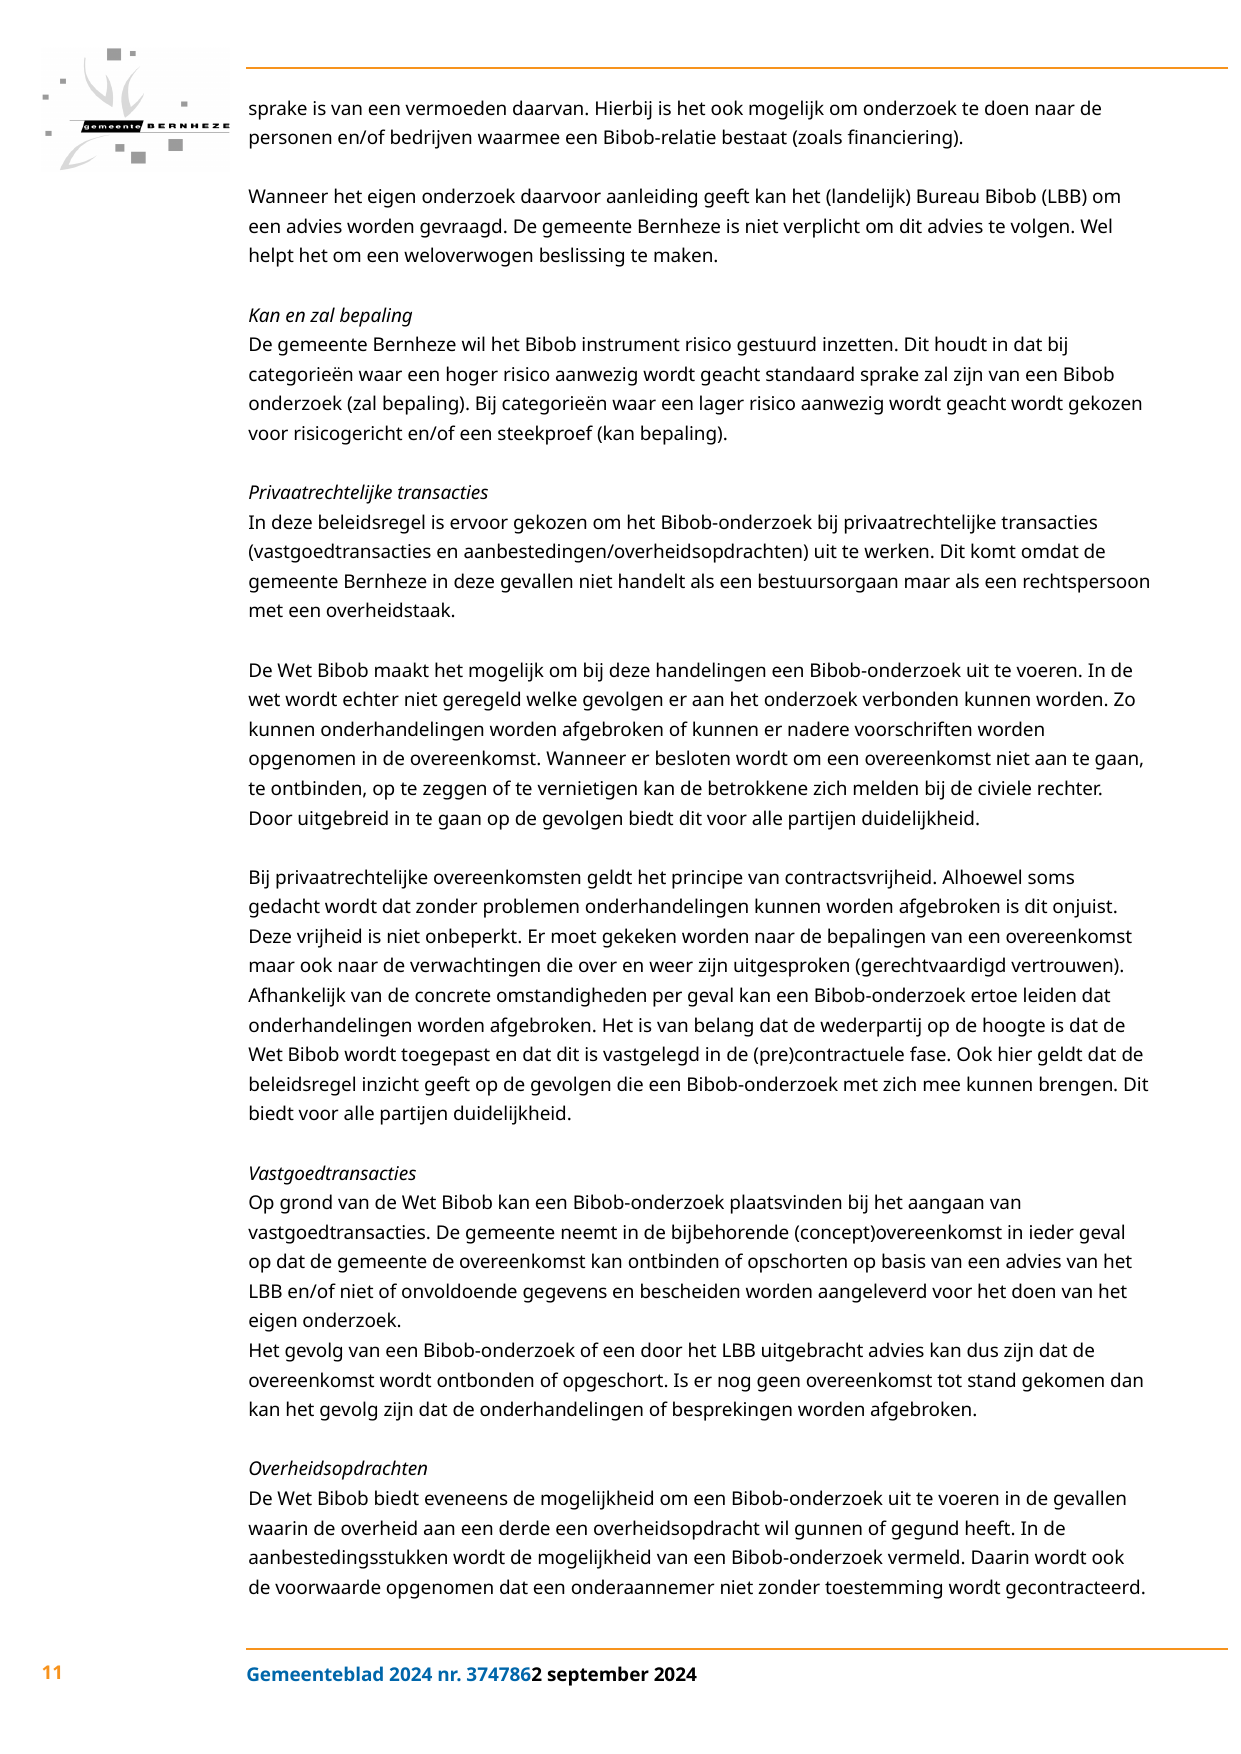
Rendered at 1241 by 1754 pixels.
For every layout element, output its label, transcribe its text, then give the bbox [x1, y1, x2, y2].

text In deze beleidsregel is ervoor gekozen om het Bibob-onderzoek bij privaatrechtelijke transacties (vastgoedtransacties en aanbestedingen/overheidsopdrachten) uit te werken. Dit komt omdat de gemeente Bernheze in deze gevallen niet handelt als een bestuursorgaan maar als een rechtspersoon met een overheidstaak. [248, 509, 1152, 623]
text Vastgoedtransacties [248, 1160, 1152, 1186]
picture [41, 47, 231, 172]
text De Wet Bibob biedt eveneens de mogelijkheid om een Bibob-onderzoek uit te voeren in de gevallen waarin de overheid aan een derde een overheidsopdracht wil gunnen of gegund heeft. In de aanbestedingsstukken wordt de mogelijkheid van een Bibob-onderzoek vermeld. Daarin wordt ook de voorwaarde opgenomen dat een onderaannemer niet zonder toestemming wordt gecontracteerd. [248, 1485, 1152, 1600]
text Het gevolg van een Bibob-onderzoek of een door het LBB uitgebracht advies kan dus zijn dat de overeenkomst wordt ontbonden of opgeschort. Is er nog geen overeenkomst tot stand gekomen dan kan het gevolg zijn dat de onderhandelingen of besprekingen worden afgebroken. [248, 1337, 1152, 1422]
text De Wet Bibob maakt het mogelijk om bij deze handelingen een Bibob-onderzoek uit te voeren. In de wet wordt echter niet geregeld welke gevolgen er aan het onderzoek verbonden kunnen worden. Zo kunnen onderhandelingen worden afgebroken of kunnen er nadere voorschriften worden opgenomen in de overeenkomst. Wanneer er besloten wordt om een overeenkomst niet aan te gaan, te ontbinden, op te zeggen of te vernietigen kan de betrokkene zich melden bij de civiele rechter. Door uitgebreid in te gaan op de gevolgen biedt dit voor alle partijen duidelijkheid. [248, 657, 1152, 831]
text Wanneer het eigen onderzoek daarvoor aanleiding geeft kan het (landelijk) Bureau Bibob (LBB) om een advies worden gevraagd. De gemeente Bernheze is niet verplicht om dit advies te volgen. Wel helpt het om een weloverwogen beslissing te maken. [248, 183, 1152, 268]
text Bij privaatrechtelijke overeenkomsten geldt het principe van contractsvrijheid. Alhoewel soms gedacht wordt dat zonder problemen onderhandelingen kunnen worden afgebroken is dit onjuist. Deze vrijheid is niet onbeperkt. Er moet gekeken worden naar de bepalingen van een overeenkomst maar ook naar de verwachtingen die over en weer zijn uitgesproken (gerechtvaardigd vertrouwen). Afhankelijk van de concrete omstandigheden per geval kan een Bibob-onderzoek ertoe leiden dat onderhandelingen worden afgebroken. Het is van belang dat de wederpartij op de hoogte is dat de Wet Bibob wordt toegepast en dat dit is vastgelegd in de (pre)contractuele fase. Ook hier geldt dat de beleidsregel inzicht geeft op de gevolgen die een Bibob-onderzoek met zich mee kunnen brengen. Dit biedt voor alle partijen duidelijkheid. [248, 864, 1152, 1126]
text sprake is van een vermoeden daarvan. Hierbij is het ook mogelijk om onderzoek te doen naar de personen en/of bedrijven waarmee een Bibob-relatie bestaat (zoals financiering). [248, 95, 1152, 150]
text Overheidsopdrachten [248, 1456, 1152, 1481]
text Privaatrechtelijke transacties [248, 479, 1152, 505]
text Op grond van de Wet Bibob kan een Bibob-onderzoek plaatsvinden bij het aangaan van vastgoedtransacties. De gemeente neemt in de bijbehorende (concept)overeenkomst in ieder geval op dat de gemeente de overeenkomst kan ontbinden of opschorten op basis van een advies van het LBB en/of niet of onvoldoende gegevens en bescheiden worden aangeleverd voor het doen van het eigen onderzoek. [248, 1189, 1152, 1333]
text De gemeente Bernheze wil het Bibob instrument risico gestuurd inzetten. Dit houdt in dat bij categorieën waar een hoger risico aanwezig wordt geacht standaard sprake zal zijn van een Bibob onderzoek (zal bepaling). Bij categorieën waar een lager risico aanwezig wordt geacht wordt gekozen voor risicogericht en/of een steekproef (kan bepaling). [248, 331, 1152, 446]
text Kan en zal bepaling [248, 302, 1152, 328]
